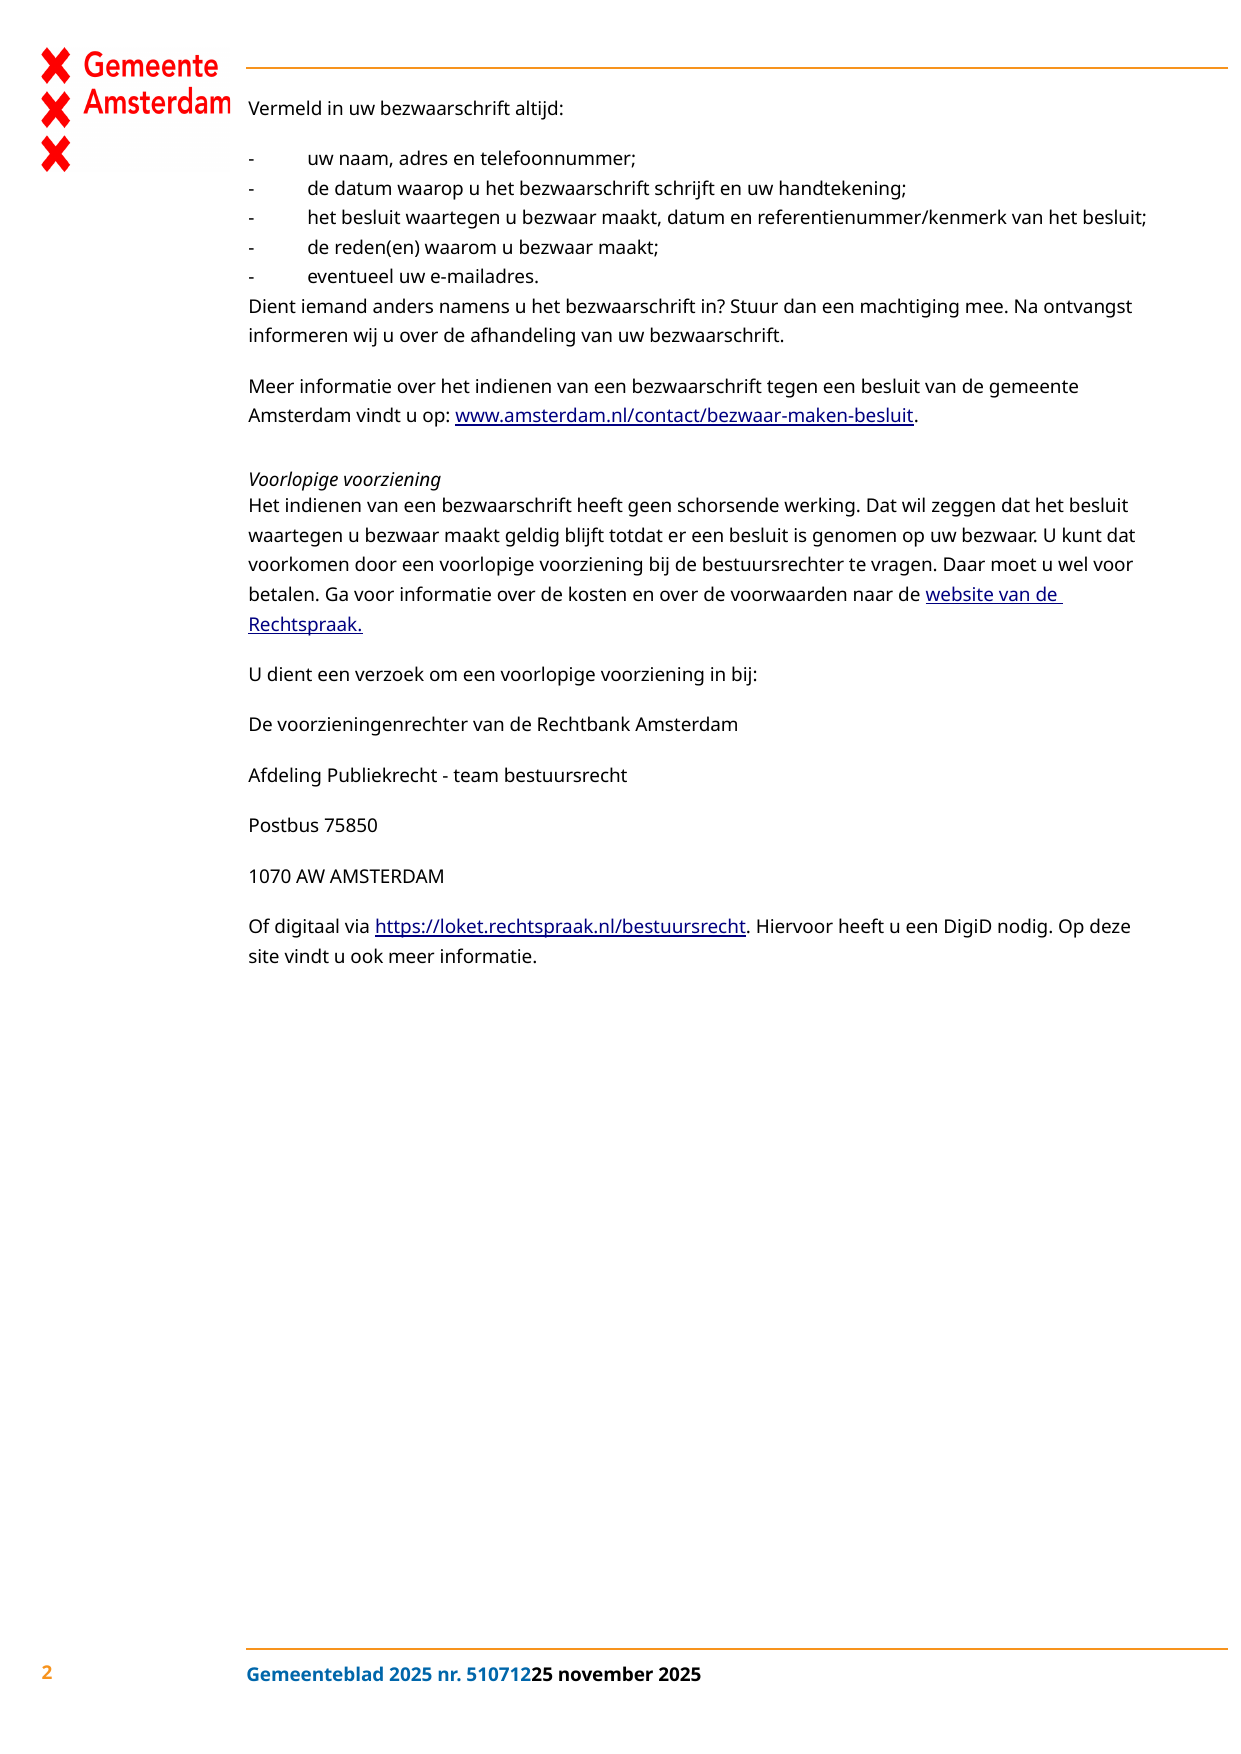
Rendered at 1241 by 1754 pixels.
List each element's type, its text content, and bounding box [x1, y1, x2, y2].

picture [41, 47, 231, 172]
text Het indienen van een bezwaarschrift heeft geen schorsende werking. Dat wil zeggen dat het besluit waartegen u bezwaar maakt geldig blijft totdat er een besluit is genomen op uw bezwaar. U kunt dat voorkomen door een voorlopige voorziening bij de bestuursrechter te vragen. Daar moet u wel voor betalen. Ga voor informatie over de kosten en over de voorwaarden naar de website van de Rechtspraak. [248, 492, 1152, 636]
list het besluit waartegen u bezwaar maakt, datum en referentienummer/kenmerk van het besluit; [248, 204, 1152, 230]
text Afdeling Publiekrecht - team bestuursrecht [248, 762, 1152, 788]
list uw naam, adres en telefoonnummer; [248, 145, 1152, 171]
text De voorzieningenrechter van de Rechtbank Amsterdam [248, 712, 1152, 737]
list eventueel uw e-mailadres. [248, 263, 1152, 289]
text Meer informatie over het indienen van een bezwaarschrift tegen een besluit van de gemeente Amsterdam vindt u op: www.amsterdam.nl/contact/bezwaar-maken-besluit. [248, 373, 1152, 428]
list de datum waarop u het bezwaarschrift schrijft en uw handtekening; [248, 175, 1152, 201]
text Of digitaal via https://loket.rechtspraak.nl/bestuursrecht. Hiervoor heeft u een DigiD nodig. Op deze site vindt u ook meer informatie. [248, 913, 1152, 968]
text Postbus 75850 [248, 812, 1152, 838]
text 1070 AW AMSTERDAM [248, 863, 1152, 888]
list de reden(en) waarom u bezwaar maakt; [248, 234, 1152, 260]
text Vermeld in uw bezwaarschrift altijd: [248, 95, 1152, 121]
text Voorlopige voorziening [248, 467, 1152, 492]
text Dient iemand anders namens u het bezwaarschrift in? Stuur dan een machtiging mee. Na ontvangst informeren wij u over de afhandeling van uw bezwaarschrift. [248, 293, 1152, 348]
text U dient een verzoek om een voorlopige voorziening in bij: [248, 661, 1152, 687]
